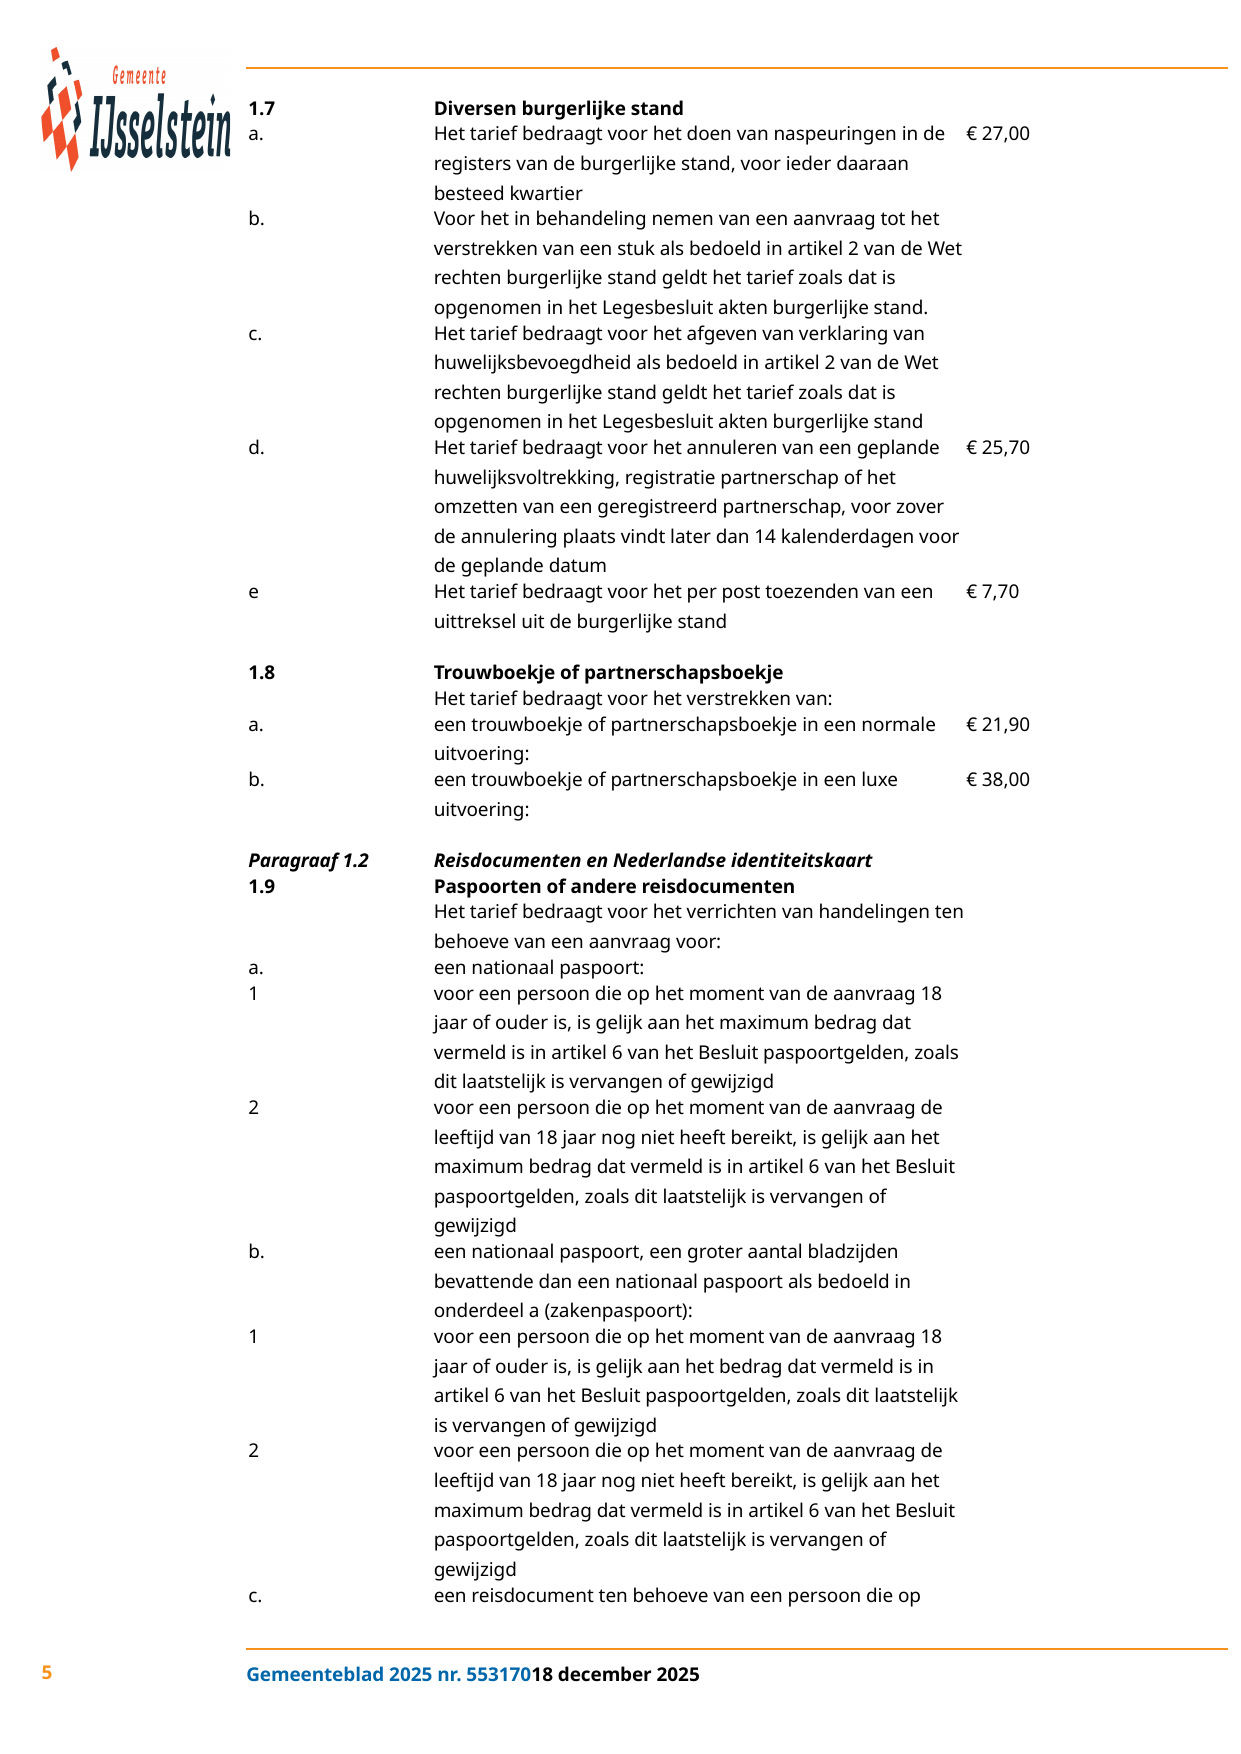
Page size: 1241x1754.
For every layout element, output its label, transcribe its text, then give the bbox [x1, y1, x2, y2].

table_cell voor een persoon die op het moment van de aanvraag de leeftijd van 18 jaar nog niet heeft bereikt, is gelijk aan het maximum bedrag dat vermeld is in artikel 6 van het Besluit paspoortgelden, zoals dit laatstelijk is vervangen of gewijzigd [434, 1438, 966, 1582]
table_cell 1.9 [248, 873, 433, 899]
table_cell een trouwboekje of partnerschapsboekje in een normale uitvoering: [434, 711, 966, 766]
table_cell [966, 847, 1152, 873]
table_cell € 27,00 [966, 121, 1152, 205]
table_cell 1.7 [248, 95, 433, 121]
table_cell € 38,00 [966, 766, 1152, 822]
table_cell 2 [248, 1094, 433, 1238]
table_cell Het tarief bedraagt voor het afgeven van verklaring van huwelijksbevoegdheid als bedoeld in artikel 2 van de Wet rechten burgerlijke stand geldt het tarief zoals dat is opgenomen in het Legesbesluit akten burgerlijke stand [434, 320, 966, 434]
table_cell Trouwboekje of partnerschapsboekje [434, 660, 966, 685]
table_cell [248, 634, 433, 659]
table_cell Paragraaf 1.2 [248, 847, 433, 873]
table_cell Diversen burgerlijke stand [434, 95, 966, 121]
table_cell voor een persoon die op het moment van de aanvraag 18 jaar of ouder is, is gelijk aan het maximum bedrag dat vermeld is in artikel 6 van het Besluit paspoortgelden, zoals dit laatstelijk is vervangen of gewijzigd [434, 980, 966, 1094]
table_cell [966, 1323, 1152, 1438]
table_cell Het tarief bedraagt voor het verstrekken van: [434, 685, 966, 711]
table_cell Het tarief bedraagt voor het doen van naspeuringen in de registers van de burgerlijke stand, voor ieder daaraan besteed kwartier [434, 121, 966, 205]
table_cell [248, 899, 433, 954]
table_cell een nationaal paspoort, een groter aantal bladzijden bevattende dan een nationaal paspoort als bedoeld in onderdeel a (zakenpaspoort): [434, 1238, 966, 1323]
table_cell 1.8 [248, 660, 433, 685]
table_cell voor een persoon die op het moment van de aanvraag de leeftijd van 18 jaar nog niet heeft bereikt, is gelijk aan het maximum bedrag dat vermeld is in artikel 6 van het Besluit paspoortgelden, zoals dit laatstelijk is vervangen of gewijzigd [434, 1094, 966, 1238]
table_cell b. [248, 205, 433, 320]
table_cell a. [248, 954, 433, 980]
table_cell 1 [248, 1323, 433, 1438]
table_cell c. [248, 320, 433, 434]
table_cell [434, 634, 966, 659]
table_cell [248, 685, 433, 711]
table_cell Voor het in behandeling nemen van een aanvraag tot het verstrekken van een stuk als bedoeld in artikel 2 van de Wet rechten burgerlijke stand geldt het tarief zoals dat is opgenomen in het Legesbesluit akten burgerlijke stand. [434, 205, 966, 320]
table_cell € 25,70 [966, 434, 1152, 578]
table_cell [966, 899, 1152, 954]
table_cell [966, 1238, 1152, 1323]
table_cell [966, 1438, 1152, 1582]
table_cell [966, 954, 1152, 980]
table_cell [966, 980, 1152, 1094]
table_cell [966, 1582, 1152, 1607]
table_cell € 7,70 [966, 579, 1152, 634]
table_cell Het tarief bedraagt voor het verrichten van handelingen ten behoeve van een aanvraag voor: [434, 899, 966, 954]
table_cell a. [248, 711, 433, 766]
table_cell [966, 95, 1152, 121]
table_cell € 21,90 [966, 711, 1152, 766]
table_cell b. [248, 766, 433, 822]
table_cell Het tarief bedraagt voor het annuleren van een geplande huwelijksvoltrekking, registratie partnerschap of het omzetten van een geregistreerd partnerschap, voor zover de annulering plaats vindt later dan 14 kalenderdagen voor de geplande datum [434, 434, 966, 578]
table_cell e [248, 579, 433, 634]
table_cell een nationaal paspoort: [434, 954, 966, 980]
table_cell [434, 822, 966, 847]
table_cell [966, 685, 1152, 711]
table_cell [966, 660, 1152, 685]
table_cell [966, 822, 1152, 847]
table_cell c. [248, 1582, 433, 1607]
picture [41, 47, 231, 172]
table_cell [966, 320, 1152, 434]
table_cell een reisdocument ten behoeve van een persoon die op [434, 1582, 966, 1607]
table_cell voor een persoon die op het moment van de aanvraag 18 jaar of ouder is, is gelijk aan het bedrag dat vermeld is in artikel 6 van het Besluit paspoortgelden, zoals dit laatstelijk is vervangen of gewijzigd [434, 1323, 966, 1438]
table_cell b. [248, 1238, 433, 1323]
table_cell [966, 1094, 1152, 1238]
table_cell [966, 873, 1152, 899]
table_cell een trouwboekje of partnerschapsboekje in een luxe uitvoering: [434, 766, 966, 822]
table_cell d. [248, 434, 433, 578]
table_cell Paspoorten of andere reisdocumenten [434, 873, 966, 899]
table_cell [966, 634, 1152, 659]
table_cell a. [248, 121, 433, 205]
table_cell Reisdocumenten en Nederlandse identiteitskaart [434, 847, 966, 873]
table_cell Het tarief bedraagt voor het per post toezenden van een uittreksel uit de burgerlijke stand [434, 579, 966, 634]
table_cell 1 [248, 980, 433, 1094]
table_cell [966, 205, 1152, 320]
table_cell [248, 822, 433, 847]
table_cell 2 [248, 1438, 433, 1582]
